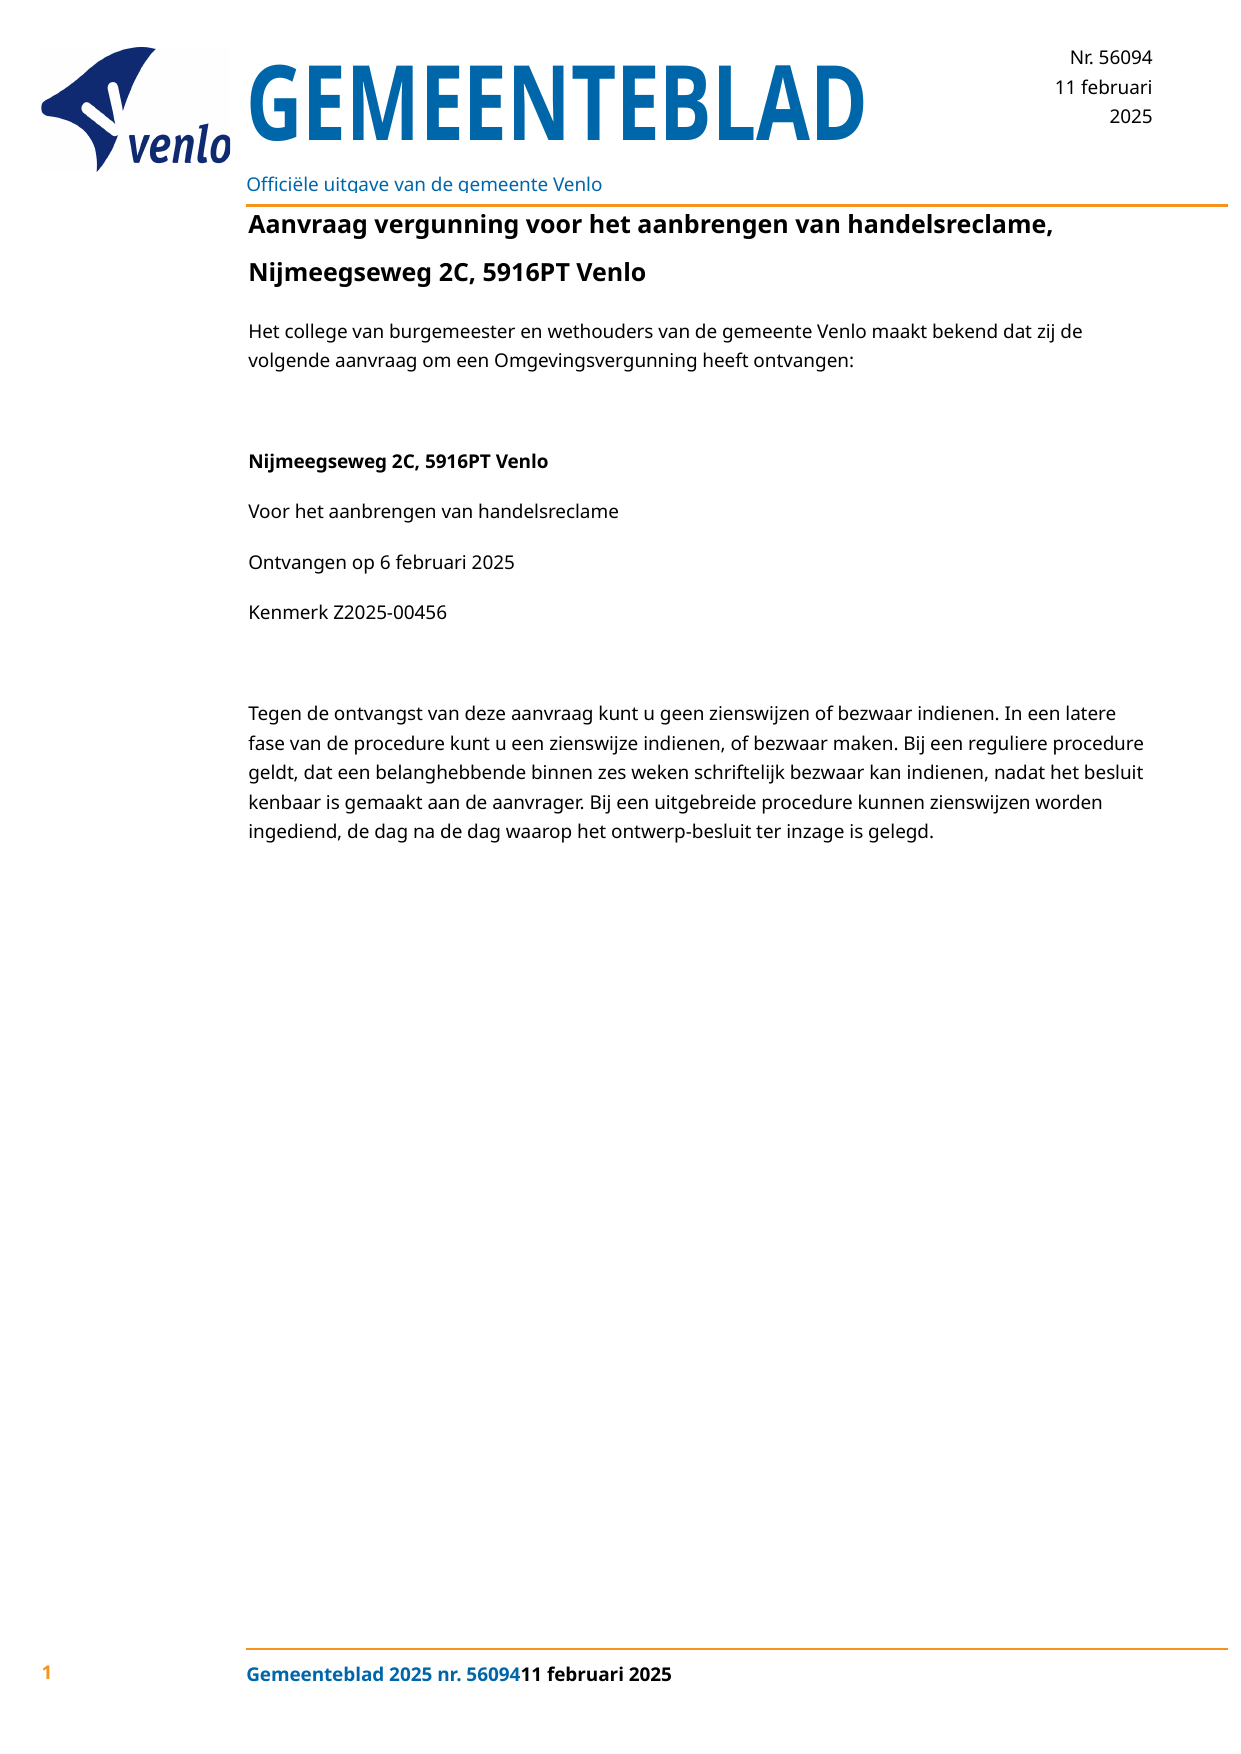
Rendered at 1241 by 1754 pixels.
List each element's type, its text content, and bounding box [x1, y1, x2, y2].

text Aanvraag vergunning voor het aanbrengen van handelsreclame, Nijmeegseweg 2C, 5916PT Venlo [248, 207, 1152, 288]
text Nijmeegseweg 2C, 5916PT Venlo [248, 448, 1152, 474]
text Kenmerk Z2025-00456 [248, 599, 1152, 625]
picture [41, 47, 231, 172]
text Tegen de ontvangst van deze aanvraag kunt u geen zienswijzen of bezwaar indienen. In een latere fase van de procedure kunt u een zienswijze indienen, of bezwaar maken. Bij een reguliere procedure geldt, dat een belanghebbende binnen zes weken schriftelijk bezwaar kan indienen, nadat het besluit kenbaar is gemaakt aan de aanvrager. Bij een uitgebreide procedure kunnen zienswijzen worden ingediend, de dag na de dag waarop het ontwerp-besluit ter inzage is gelegd. [248, 700, 1152, 844]
text Het college van burgemeester en wethouders van de gemeente Venlo maakt bekend dat zij de volgende aanvraag om een Omgevingsvergunning heeft ontvangen: [248, 318, 1152, 373]
text Voor het aanbrengen van handelsreclame [248, 499, 1152, 524]
text Ontvangen op 6 februari 2025 [248, 549, 1152, 575]
